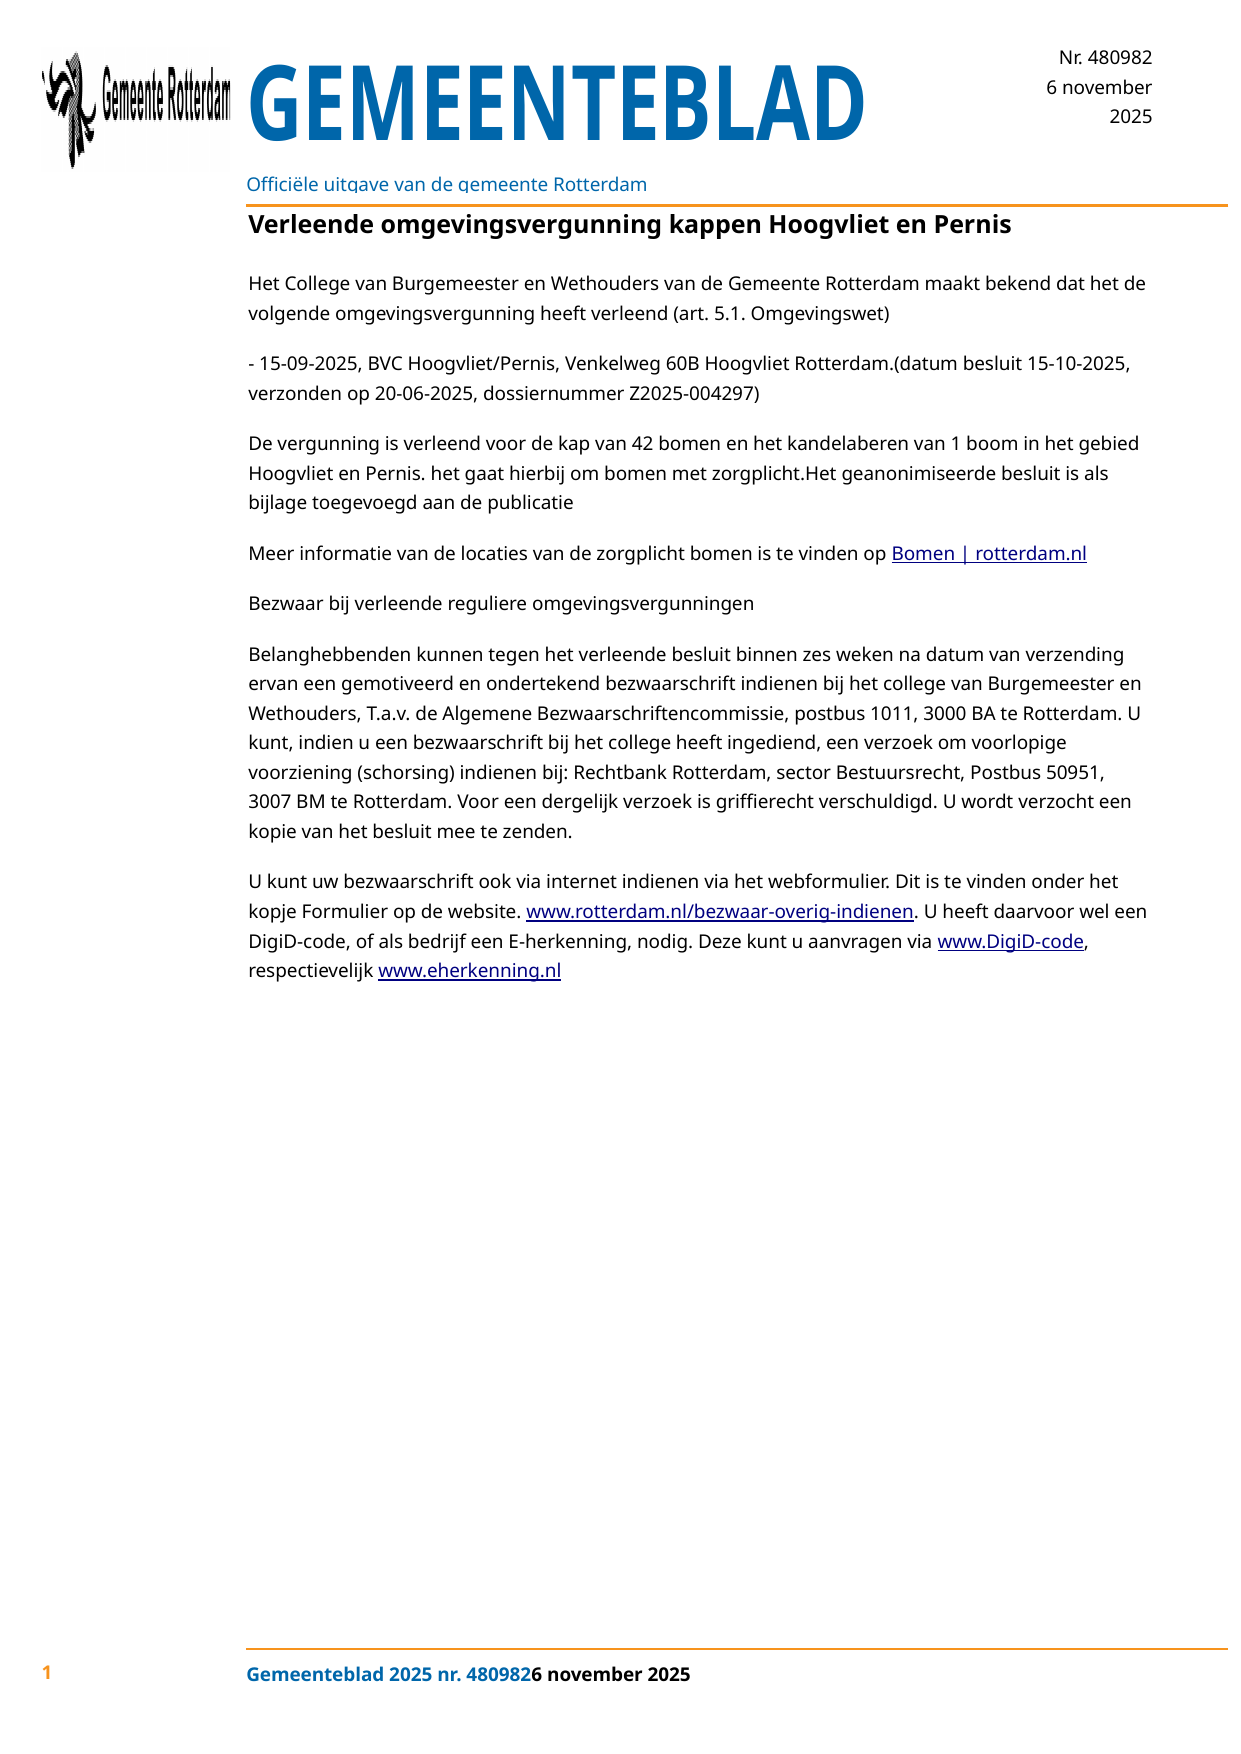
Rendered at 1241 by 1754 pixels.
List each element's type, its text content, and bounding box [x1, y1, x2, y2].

text - 15-09-2025, BVC Hoogvliet/Pernis, Venkelweg 60B Hoogvliet Rotterdam.(datum besluit 15-10-2025, verzonden op 20-06-2025, dossiernummer Z2025-004297) [248, 350, 1152, 406]
text Bezwaar bij verleende reguliere omgevingsvergunningen [248, 590, 1152, 616]
text Belanghebbenden kunnen tegen het verleende besluit binnen zes weken na datum van verzending ervan een gemotiveerd en ondertekend bezwaarschrift indienen bij het college van Burgemeester en Wethouders, T.a.v. de Algemene Bezwaarschriftencommissie, postbus 1011, 3000 BA te Rotterdam. U kunt, indien u een bezwaarschrift bij het college heeft ingediend, een verzoek om voorlopige voorziening (schorsing) indienen bij: Rechtbank Rotterdam, sector Bestuursrecht, Postbus 50951, 3007 BM te Rotterdam. Voor een dergelijk verzoek is griffierecht verschuldigd. U wordt verzocht een kopie van het besluit mee te zenden. [248, 641, 1152, 844]
text De vergunning is verleend voor de kap van 42 bomen en het kandelaberen van 1 boom in het gebied Hoogvliet en Pernis. het gaat hierbij om bomen met zorgplicht.Het geanonimiseerde besluit is als bijlage toegevoegd aan de publicatie [248, 430, 1152, 515]
text Verleende omgevingsvergunning kappen Hoogvliet en Pernis [248, 207, 1152, 241]
text Meer informatie van de locaties van de zorgplicht bomen is te vinden op Bomen | rotterdam.nl [248, 540, 1152, 566]
text U kunt uw bezwaarschrift ook via internet indienen via het webformulier. Dit is te vinden onder het kopje Formulier op de website. www.rotterdam.nl/bezwaar-overig-indienen. U heeft daarvoor wel een DigiD-code, of als bedrijf een E-herkenning, nodig. Deze kunt u aanvragen via www.DigiD-code, respectievelijk www.eherkenning.nl [248, 869, 1152, 983]
picture [41, 47, 231, 172]
text Het College van Burgemeester en Wethouders van de Gemeente Rotterdam maakt bekend dat het de volgende omgevingsvergunning heeft verleend (art. 5.1. Omgevingswet) [248, 270, 1152, 326]
